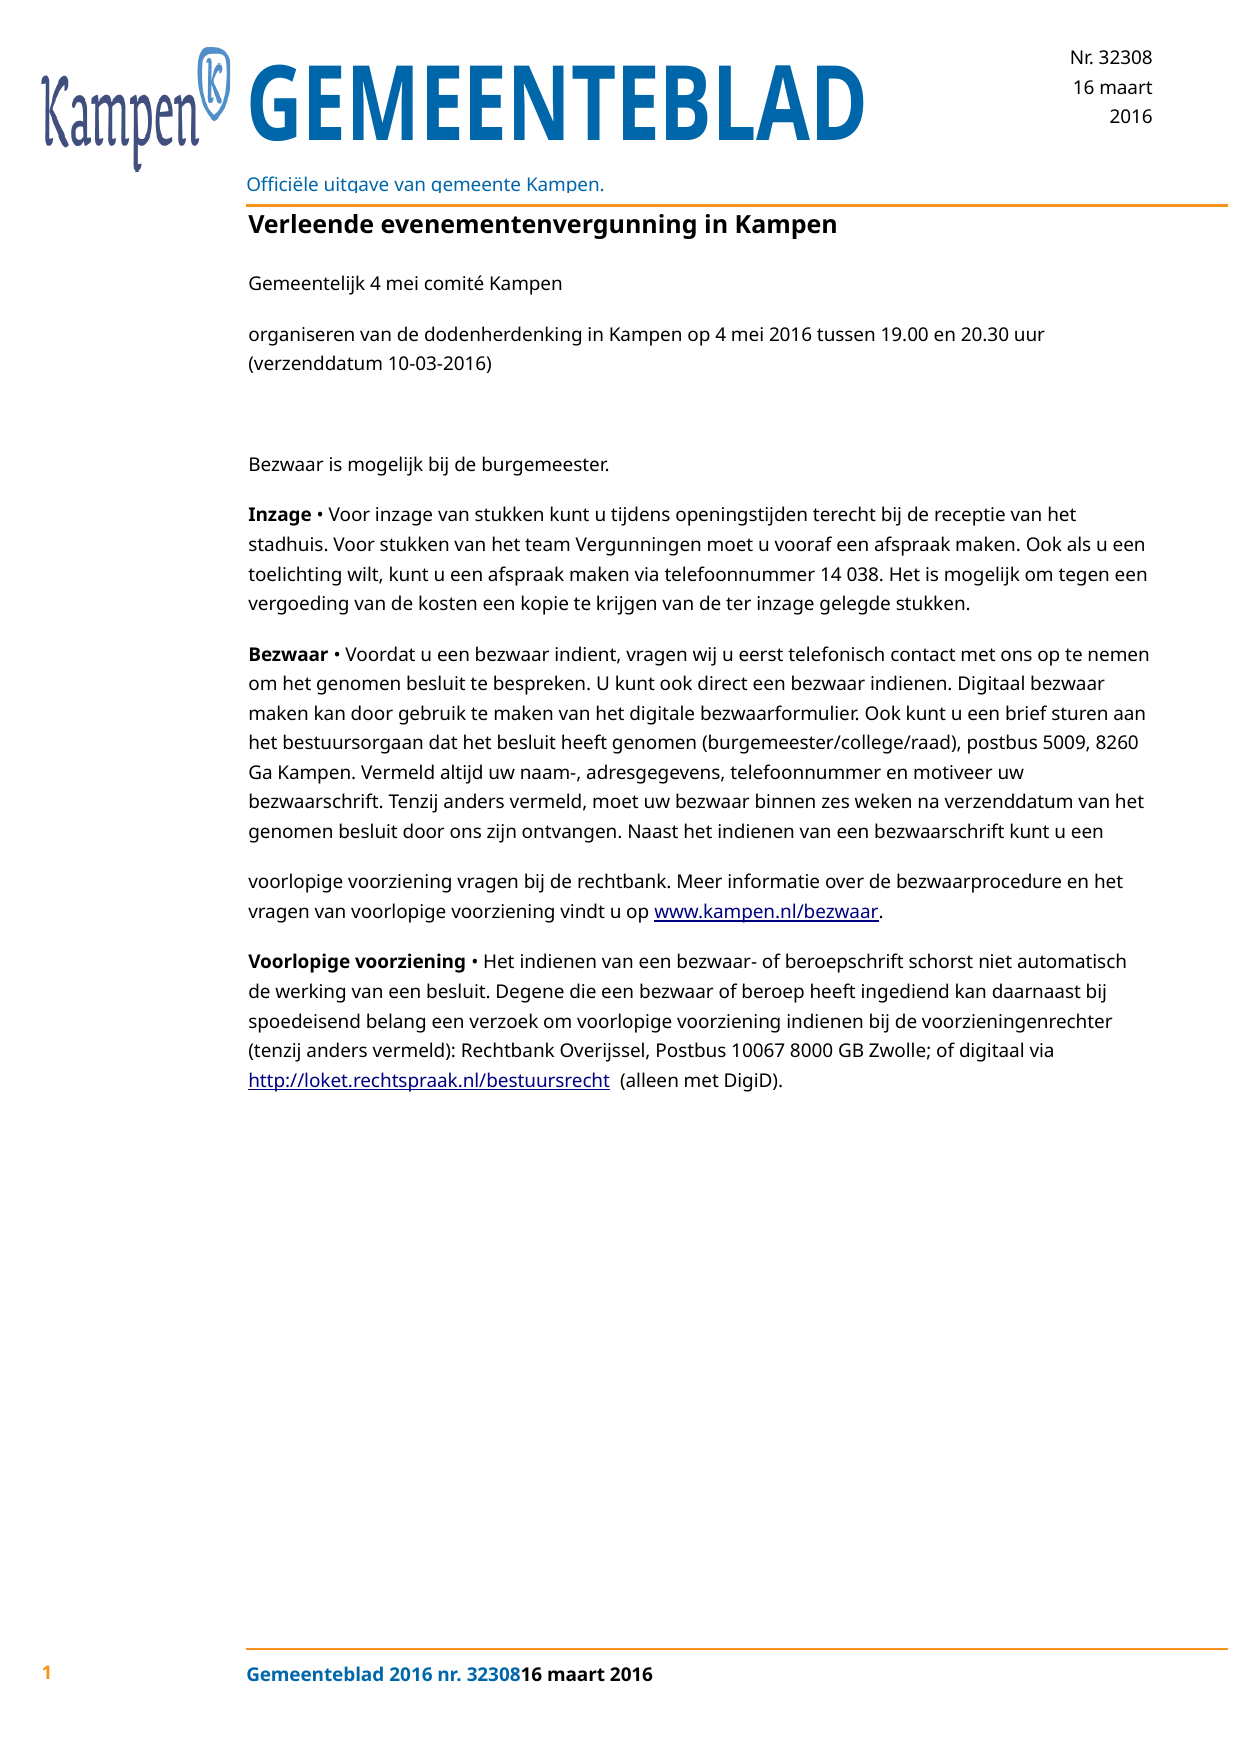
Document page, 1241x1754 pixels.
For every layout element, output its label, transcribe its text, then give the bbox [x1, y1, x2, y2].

text organiseren van de dodenherdenking in Kampen op 4 mei 2016 tussen 19.00 en 20.30 uur (verzenddatum 10-03-2016) [248, 321, 1152, 376]
text Inzage • Voor inzage van stukken kunt u tijdens openingstijden terecht bij de receptie van het stadhuis. Voor stukken van het team Vergunningen moet u vooraf een afspraak maken. Ook als u een toelichting wilt, kunt u een afspraak maken via telefoonnummer 14 038. Het is mogelijk om tegen een vergoeding van de kosten een kopie te krijgen van de ter inzage gelegde stukken. [248, 502, 1152, 616]
text Bezwaar • Voordat u een bezwaar indient, vragen wij u eerst telefonisch contact met ons op te nemen om het genomen besluit te bespreken. U kunt ook direct een bezwaar indienen. Digitaal bezwaar maken kan door gebruik te maken van het digitale bezwaarformulier. Ook kunt u een brief sturen aan het bestuursorgaan dat het besluit heeft genomen (burgemeester/college/raad), postbus 5009, 8260 Ga Kampen. Vermeld altijd uw naam-, adresgegevens, telefoonnummer en motiveer uw bezwaarschrift. Tenzij anders vermeld, moet uw bezwaar binnen zes weken na verzenddatum van het genomen besluit door ons zijn ontvangen. Naast het indienen van een bezwaarschrift kunt u een [248, 641, 1152, 844]
text Bezwaar is mogelijk bij de burgemeester. [248, 451, 1152, 477]
text Gemeentelijk 4 mei comité Kampen [248, 270, 1152, 296]
text voorlopige voorziening vragen bij de rechtbank. Meer informatie over de bezwaarprocedure en het vragen van voorlopige voorziening vindt u op www.kampen.nl/bezwaar. [248, 869, 1152, 924]
picture [41, 47, 231, 172]
text Verleende evenementenvergunning in Kampen [248, 207, 1152, 241]
text Voorlopige voorziening • Het indienen van een bezwaar- of beroepschrift schorst niet automatisch de werking van een besluit. Degene die een bezwaar of beroep heeft ingediend kan daarnaast bij spoedeisend belang een verzoek om voorlopige voorziening indienen bij de voorzieningenrechter (tenzij anders vermeld): Rechtbank Overijssel, Postbus 10067 8000 GB Zwolle; of digitaal via http://loket.rechtspraak.nl/bestuursrecht (alleen met DigiD). [248, 949, 1152, 1093]
